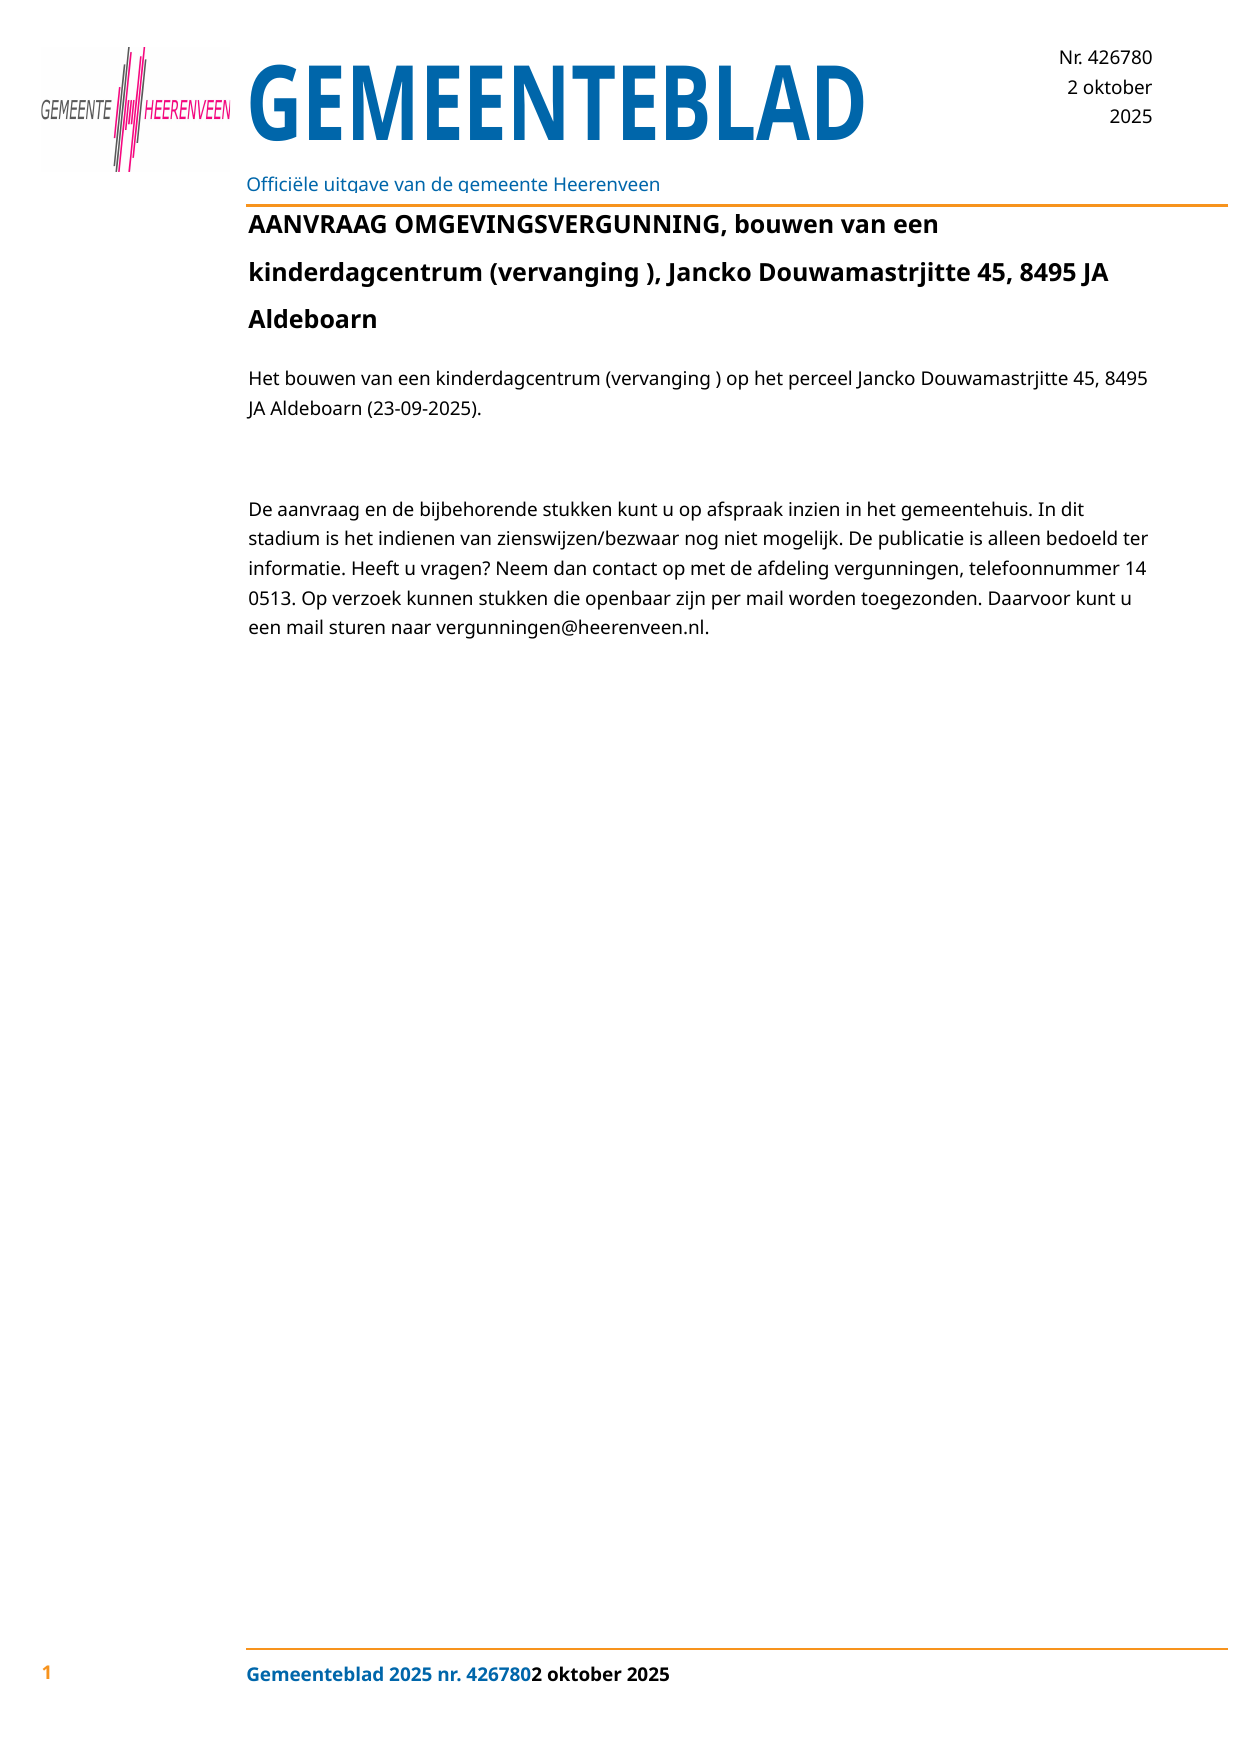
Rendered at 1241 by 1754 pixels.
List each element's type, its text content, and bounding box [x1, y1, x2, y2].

picture [41, 47, 231, 172]
text Het bouwen van een kinderdagcentrum (vervanging ) op het perceel Jancko Douwamastrjitte 45, 8495 JA Aldeboarn (23-09-2025). [248, 366, 1152, 421]
text AANVRAAG OMGEVINGSVERGUNNING, bouwen van een kinderdagcentrum (vervanging ), Jancko Douwamastrjitte 45, 8495 JA Aldeboarn [248, 207, 1152, 336]
text De aanvraag en de bijbehorende stukken kunt u op afspraak inzien in het gemeentehuis. In dit stadium is het indienen van zienswijzen/bezwaar nog niet mogelijk. De publicatie is alleen bedoeld ter informatie. Heeft u vragen? Neem dan contact op met de afdeling vergunningen, telefoonnummer 14 0513. Op verzoek kunnen stukken die openbaar zijn per mail worden toegezonden. Daarvoor kunt u een mail sturen naar vergunningen@heerenveen.nl. [248, 496, 1152, 640]
